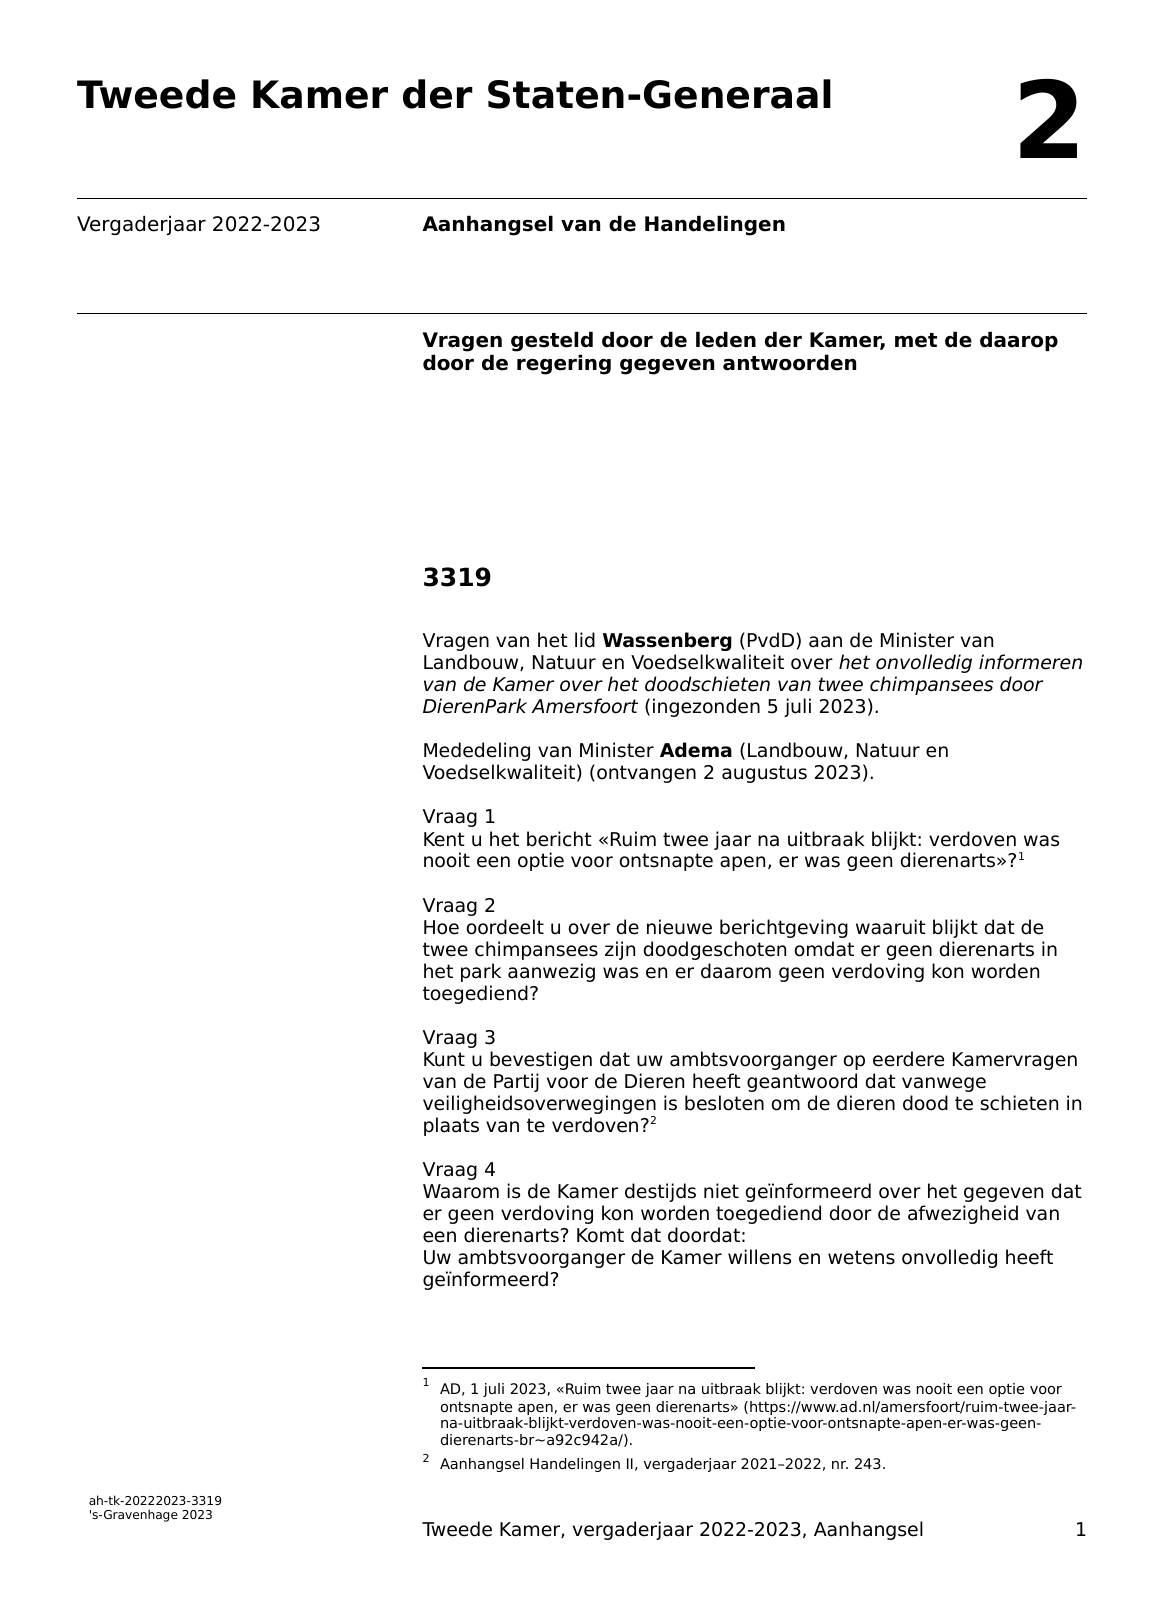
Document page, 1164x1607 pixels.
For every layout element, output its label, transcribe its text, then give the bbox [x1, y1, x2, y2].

text Hoe oordeelt u over de nieuwe berichtgeving waaruit blijkt dat de twee chimpansees zijn doodgeschoten omdat er geen dierenarts in het park aanwezig was en er daarom geen verdoving kon worden toegediend? [422, 917, 1087, 1004]
text Waarom is de Kamer destijds niet geïnformeerd over het gegeven dat er geen verdoving kon worden toegediend door de afwezigheid van een dierenarts? Komt dat doordat: [422, 1181, 1087, 1247]
text Aanhangsel Handelingen II, vergaderjaar 2021–2022, nr. 243. [422, 1452, 1087, 1474]
table_cell Vergaderjaar 2022-2023 [77, 199, 422, 313]
table_header 2 [886, 59, 1087, 198]
table_cell Aanhangsel van de Handelingen [422, 199, 1087, 313]
text Kunt u bevestigen dat uw ambtsvoorganger op eerdere Kamervragen van de Partij voor de Dieren heeft geantwoord dat vanwege veiligheidsoverwegingen is besloten om de dieren dood te schieten in plaats van te verdoven? [422, 1049, 1087, 1137]
text Uw ambtsvoorganger de Kamer willens en wetens onvolledig heeft geïnformeerd? [422, 1247, 1087, 1291]
text Vragen van het lid Wassenberg (PvdD) aan de Minister van Landbouw, Natuur en Voedselkwaliteit over het onvolledig informeren van de Kamer over het doodschieten van twee chimpansees door DierenPark Amersfoort (ingezonden 5 juli 2023). [422, 630, 1087, 718]
text ah-tk-20222023-3319 [88, 1494, 323, 1508]
text Vraag 4 [422, 1159, 1087, 1181]
text AD, 1 juli 2023, «Ruim twee jaar na uitbraak blijkt: verdoven was nooit een optie voor ontsnapte apen, er was geen dierenarts» (https://www.ad.nl/amersfoort/ruim-twee-jaar-na-uitbraak-blijkt-verdoven-was-nooit-een-optie-voor-ontsnapte-apen-er-was-geen-dierenarts-br~a92c942a/). [422, 1377, 1087, 1449]
text Vraag 2 [422, 894, 1087, 917]
text Vraag 3 [422, 1027, 1087, 1049]
text 's-Gravenhage 2023 [88, 1508, 323, 1522]
table_cell [77, 314, 422, 375]
table_cell Vragen gesteld door de leden der Kamer, met de daarop door de regering gegeven antwoorden [422, 314, 1087, 375]
text 3319 [422, 563, 1087, 592]
text Kent u het bericht «Ruim twee jaar na uitbraak blijkt: verdoven was nooit een optie voor ontsnapte apen, er was geen dierenarts»? [422, 828, 1087, 872]
text Mededeling van Minister Adema (Landbouw, Natuur en Voedselkwaliteit) (ontvangen 2 augustus 2023). [422, 740, 1087, 784]
table_header Tweede Kamer der Staten-Generaal [77, 59, 886, 198]
text Vraag 1 [422, 806, 1087, 828]
